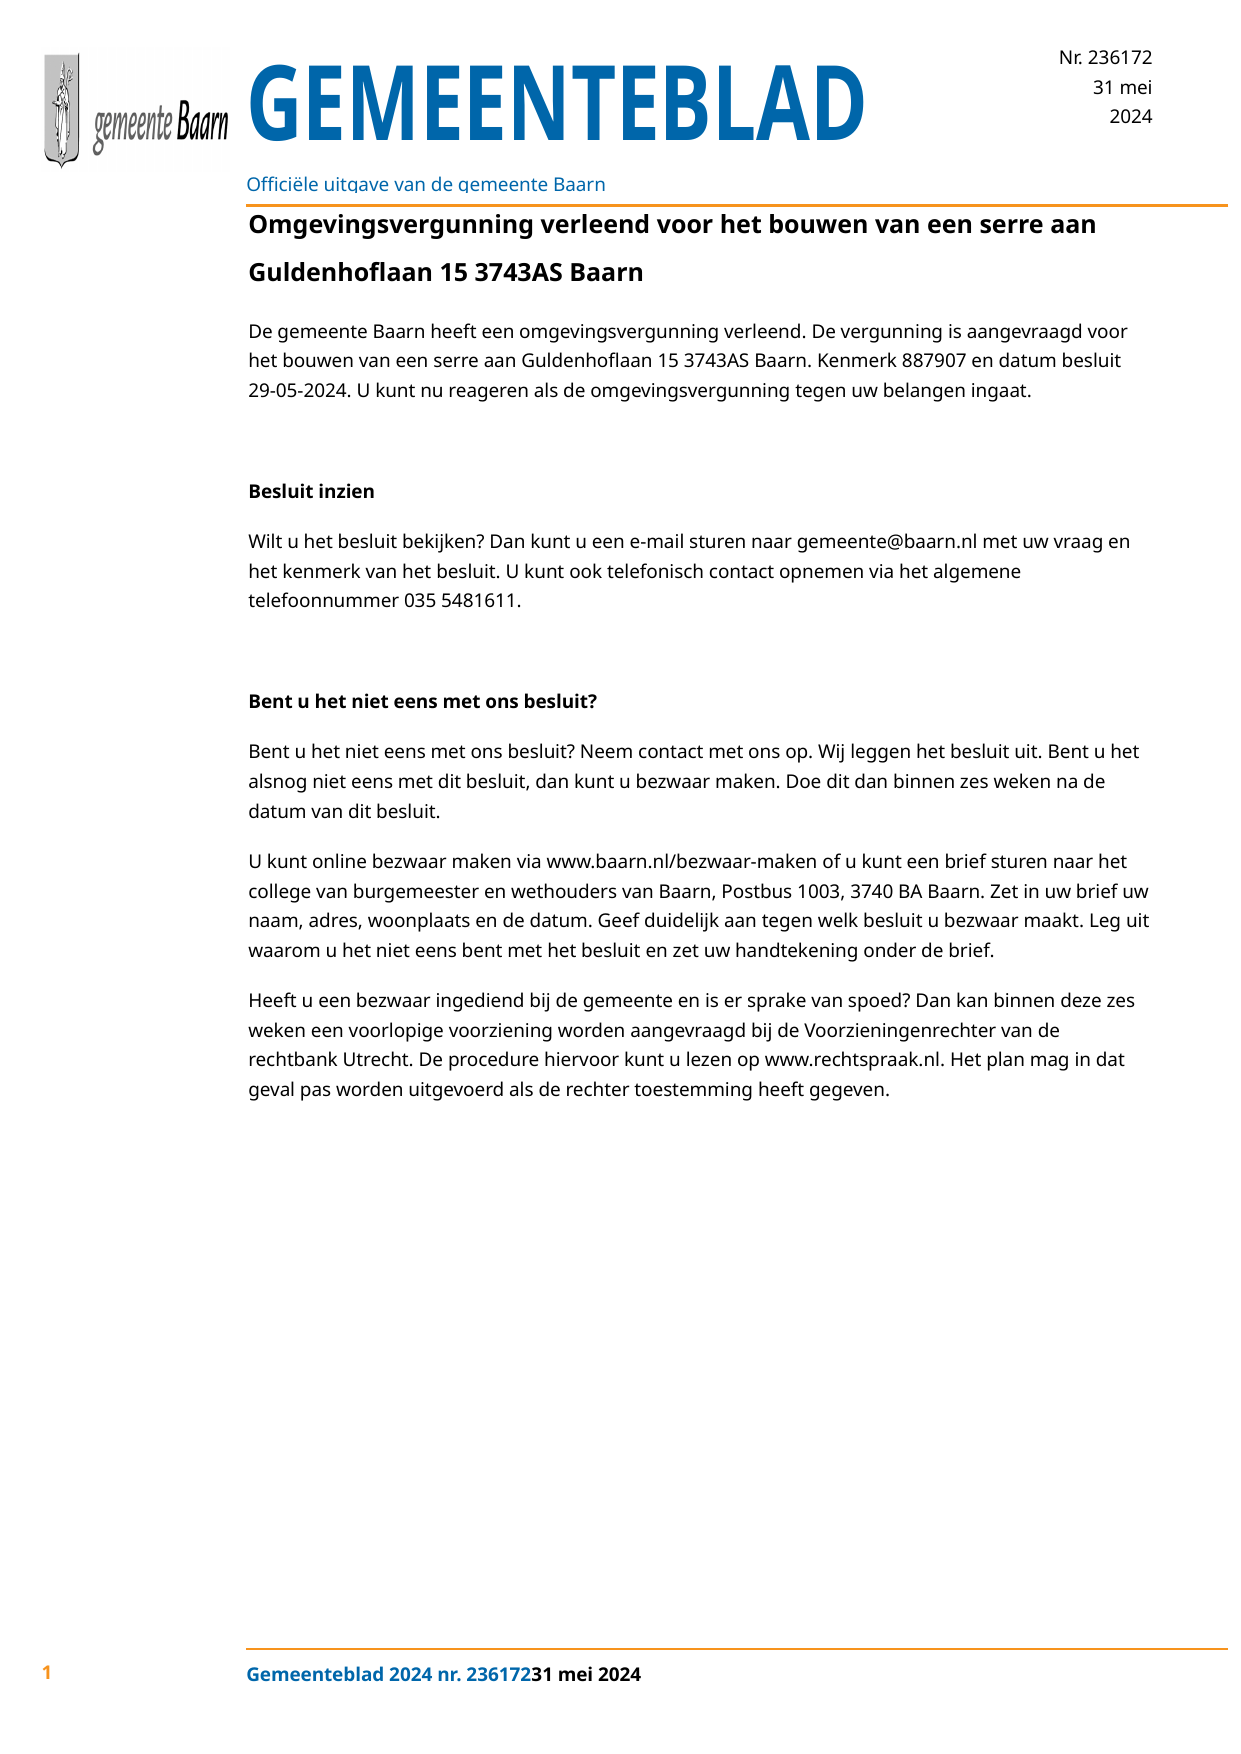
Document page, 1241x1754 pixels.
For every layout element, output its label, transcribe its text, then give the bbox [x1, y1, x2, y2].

text Heeft u een bezwaar ingediend bij de gemeente en is er sprake van spoed? Dan kan binnen deze zes weken een voorlopige voorziening worden aangevraagd bij de Voorzieningenrechter van de rechtbank Utrecht. De procedure hiervoor kunt u lezen op www.rechtspraak.nl. Het plan mag in dat geval pas worden uitgevoerd als de rechter toestemming heeft gegeven. [248, 987, 1152, 1102]
text Wilt u het besluit bekijken? Dan kunt u een e-mail sturen naar gemeente@baarn.nl met uw vraag en het kenmerk van het besluit. U kunt ook telefonisch contact opnemen via het algemene telefoonnummer 035 5481611. [248, 528, 1152, 613]
text Besluit inzien [248, 478, 1152, 504]
text Omgevingsvergunning verleend voor het bouwen van een serre aan Guldenhoflaan 15 3743AS Baarn [248, 207, 1152, 288]
text Bent u het niet eens met ons besluit? [248, 688, 1152, 714]
text U kunt online bezwaar maken via www.baarn.nl/bezwaar-maken of u kunt een brief sturen naar het college van burgemeester en wethouders van Baarn, Postbus 1003, 3740 BA Baarn. Zet in uw brief uw naam, adres, woonplaats en de datum. Geef duidelijk aan tegen welk besluit u bezwaar maakt. Leg uit waarom u het niet eens bent met het besluit en zet uw handtekening onder de brief. [248, 848, 1152, 963]
text De gemeente Baarn heeft een omgevingsvergunning verleend. De vergunning is aangevraagd voor het bouwen van een serre aan Guldenhoflaan 15 3743AS Baarn. Kenmerk 887907 en datum besluit 29-05-2024. U kunt nu reageren als de omgevingsvergunning tegen uw belangen ingaat. [248, 318, 1152, 403]
picture [41, 47, 231, 172]
text Bent u het niet eens met ons besluit? Neem contact met ons op. Wij leggen het besluit uit. Bent u het alsnog niet eens met dit besluit, dan kunt u bezwaar maken. Doe dit dan binnen zes weken na de datum van dit besluit. [248, 739, 1152, 824]
